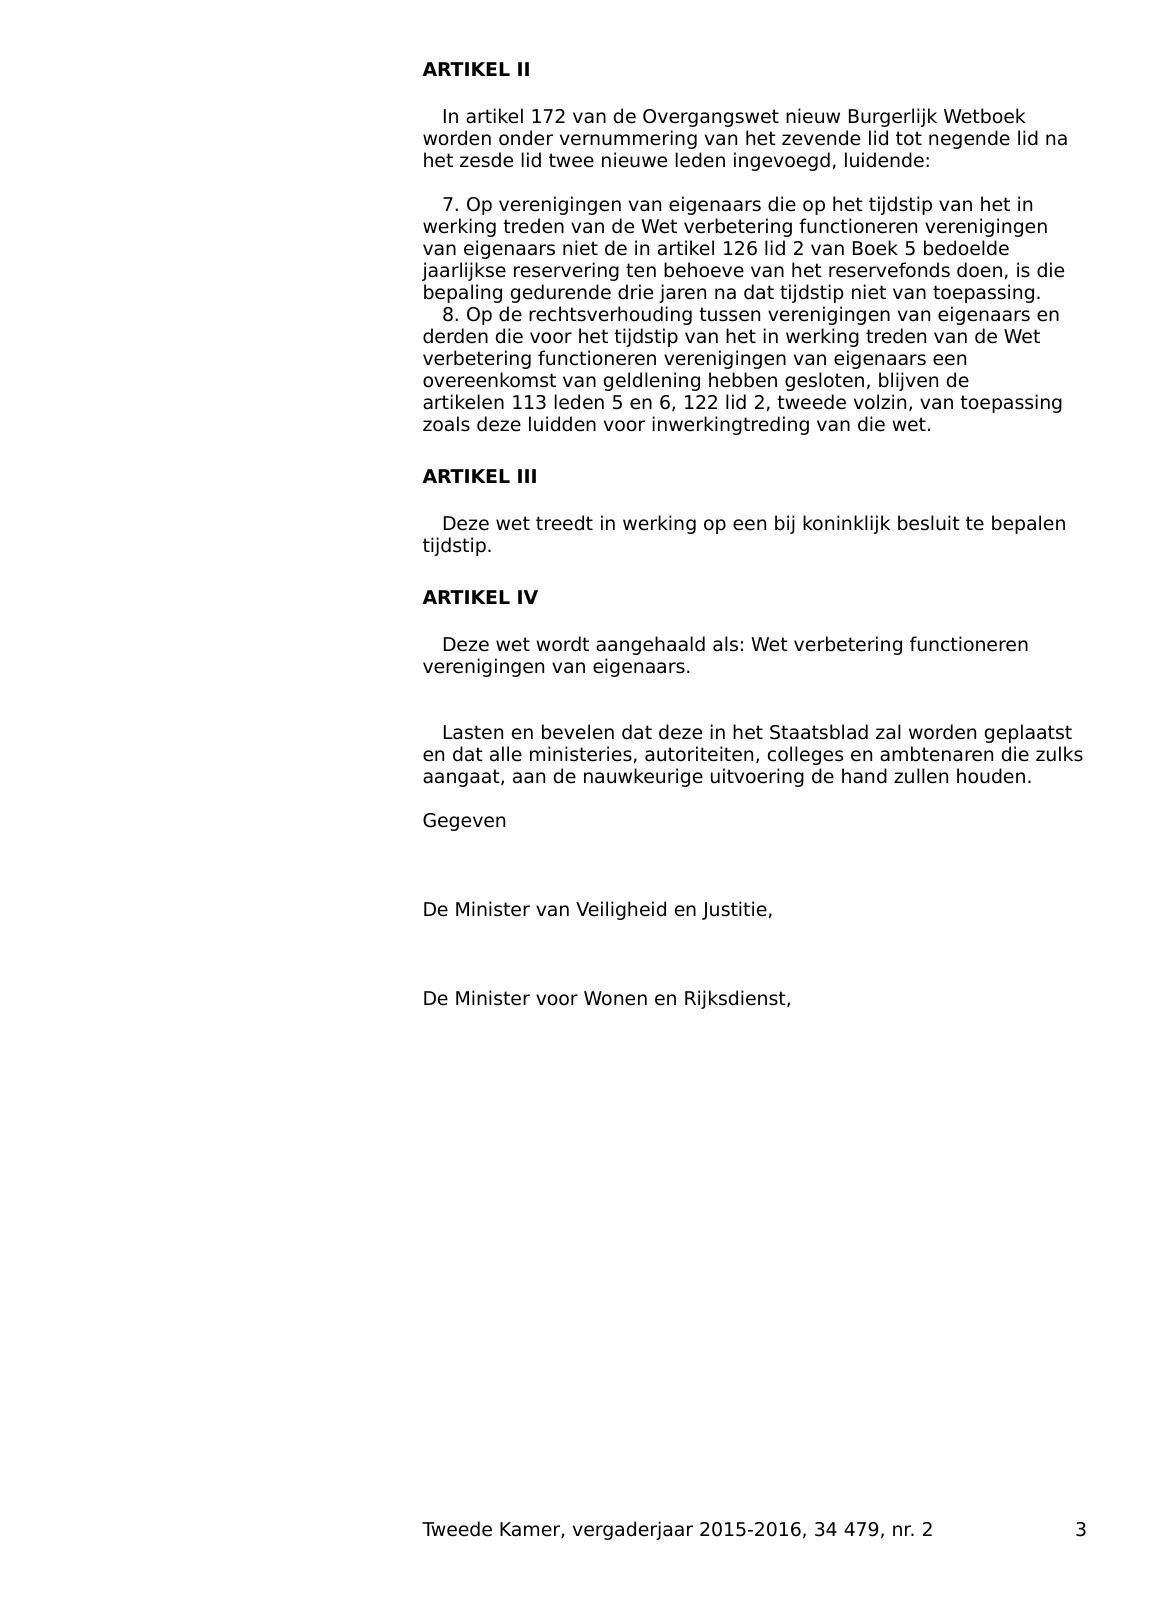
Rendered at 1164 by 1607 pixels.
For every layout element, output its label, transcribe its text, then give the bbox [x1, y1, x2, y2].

subtitle ARTIKEL IV [422, 587, 1087, 609]
text De Minister van Veiligheid en Justitie, [422, 899, 1087, 921]
text 8. Op de rechtsverhouding tussen verenigingen van eigenaars en derden die voor het tijdstip van het in werking treden van de Wet verbetering functioneren verenigingen van eigenaars een overeenkomst van geldlening hebben gesloten, blijven de artikelen 113 leden 5 en 6, 122 lid 2, tweede volzin, van toepassing zoals deze luidden voor inwerkingtreding van die wet. [422, 304, 1087, 436]
text In artikel 172 van de Overgangswet nieuw Burgerlijk Wetboek worden onder vernummering van het zevende lid tot negende lid na het zesde lid twee nieuwe leden ingevoegd, luidende: [422, 106, 1087, 172]
text De Minister voor Wonen en Rijksdienst, [422, 987, 1087, 1009]
subtitle ARTIKEL II [422, 59, 1087, 81]
text Deze wet treedt in werking op een bij koninklijk besluit te bepalen tijdstip. [422, 513, 1087, 557]
text Lasten en bevelen dat deze in het Staatsblad zal worden geplaatst en dat alle ministeries, autoriteiten, colleges en ambtenaren die zulks aangaat, aan de nauwkeurige uitvoering de hand zullen houden. [422, 722, 1087, 788]
text 7. Op verenigingen van eigenaars die op het tijdstip van het in werking treden van de Wet verbetering functioneren verenigingen van eigenaars niet de in artikel 126 lid 2 van Boek 5 bedoelde jaarlijkse reservering ten behoeve van het reservefonds doen, is die bepaling gedurende drie jaren na dat tijdstip niet van toepassing. [422, 194, 1087, 304]
text Deze wet wordt aangehaald als: Wet verbetering functioneren verenigingen van eigenaars. [422, 634, 1087, 678]
text Gegeven [422, 810, 1087, 832]
subtitle ARTIKEL III [422, 466, 1087, 488]
